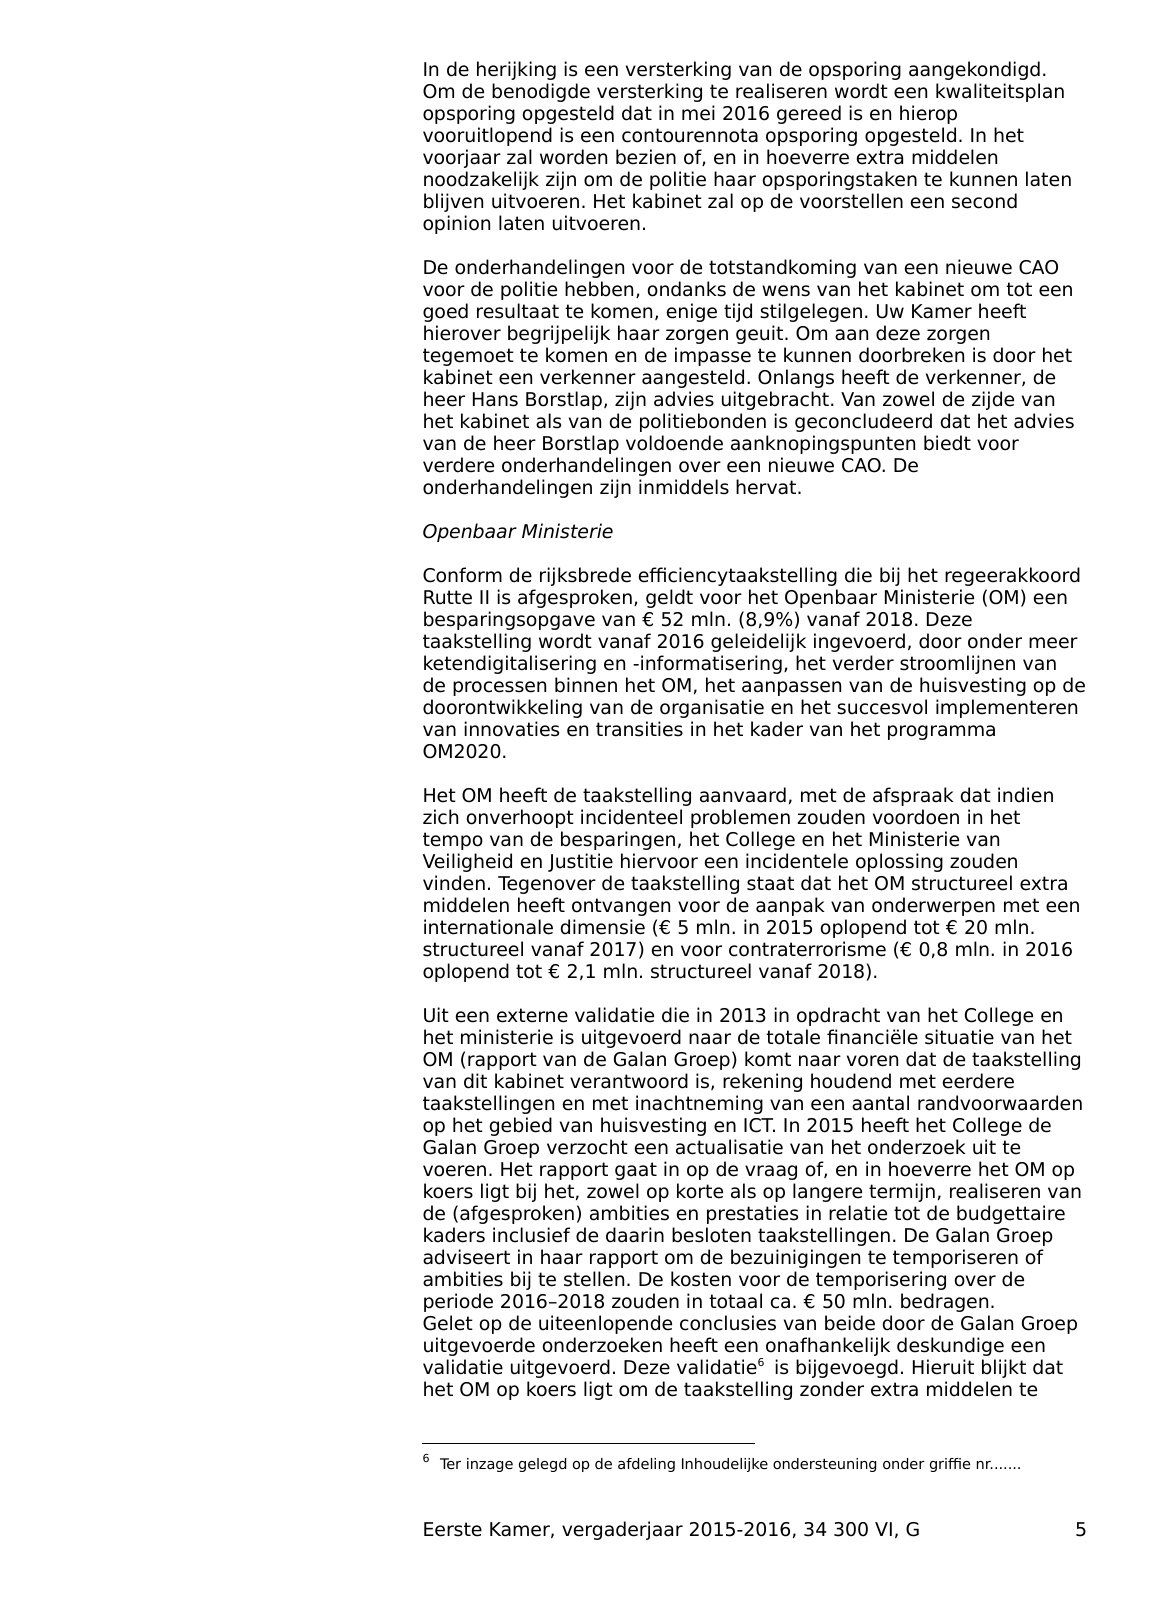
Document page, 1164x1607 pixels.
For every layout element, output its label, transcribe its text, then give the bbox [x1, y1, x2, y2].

text Conform de rijksbrede efficiencytaakstelling die bij het regeerakkoord Rutte II is afgesproken, geldt voor het Openbaar Ministerie (OM) een besparingsopgave van € 52 mln. (8,9%) vanaf 2018. Deze taakstelling wordt vanaf 2016 geleidelijk ingevoerd, door onder meer ketendigitalisering en -informatisering, het verder stroomlijnen van de processen binnen het OM, het aanpassen van de huisvesting op de doorontwikkeling van de organisatie en het succesvol implementeren van innovaties en transities in het kader van het programma OM2020. [422, 565, 1087, 763]
text Gelet op de uiteenlopende conclusies van beide door de Galan Groep uitgevoerde onderzoeken heeft een onafhankelijk deskundige een validatie uitgevoerd. Deze validatie is bijgevoegd. Hieruit blijkt dat het OM op koers ligt om de taakstelling zonder extra middelen te [422, 1313, 1087, 1401]
text Het OM heeft de taakstelling aanvaard, met de afspraak dat indien zich onverhoopt incidenteel problemen zouden voordoen in het tempo van de besparingen, het College en het Ministerie van Veiligheid en Justitie hiervoor een incidentele oplossing zouden vinden. Tegenover de taakstelling staat dat het OM structureel extra middelen heeft ontvangen voor de aanpak van onderwerpen met een internationale dimensie (€ 5 mln. in 2015 oplopend tot € 20 mln. structureel vanaf 2017) en voor contraterrorisme (€ 0,8 mln. in 2016 oplopend tot € 2,1 mln. structureel vanaf 2018). [422, 785, 1087, 983]
subtitle Openbaar Ministerie [422, 521, 1087, 543]
text Uit een externe validatie die in 2013 in opdracht van het College en het ministerie is uitgevoerd naar de totale financiële situatie van het OM (rapport van de Galan Groep) komt naar voren dat de taakstelling van dit kabinet verantwoord is, rekening houdend met eerdere taakstellingen en met inachtneming van een aantal randvoorwaarden op het gebied van huisvesting en ICT. In 2015 heeft het College de Galan Groep verzocht een actualisatie van het onderzoek uit te voeren. Het rapport gaat in op de vraag of, en in hoeverre het OM op koers ligt bij het, zowel op korte als op langere termijn, realiseren van de (afgesproken) ambities en prestaties in relatie tot de budgettaire kaders inclusief de daarin besloten taakstellingen. De Galan Groep adviseert in haar rapport om de bezuinigingen te temporiseren of ambities bij te stellen. De kosten voor de temporisering over de periode 2016–2018 zouden in totaal ca. € 50 mln. bedragen. [422, 1005, 1087, 1313]
text De onderhandelingen voor de totstandkoming van een nieuwe CAO voor de politie hebben, ondanks de wens van het kabinet om tot een goed resultaat te komen, enige tijd stilgelegen. Uw Kamer heeft hierover begrijpelijk haar zorgen geuit. Om aan deze zorgen tegemoet te komen en de impasse te kunnen doorbreken is door het kabinet een verkenner aangesteld. Onlangs heeft de verkenner, de heer Hans Borstlap, zijn advies uitgebracht. Van zowel de zijde van het kabinet als van de politiebonden is geconcludeerd dat het advies van de heer Borstlap voldoende aanknopingspunten biedt voor verdere onderhandelingen over een nieuwe CAO. De onderhandelingen zijn inmiddels hervat. [422, 257, 1087, 499]
text In de herijking is een versterking van de opsporing aangekondigd. Om de benodigde versterking te realiseren wordt een kwaliteitsplan opsporing opgesteld dat in mei 2016 gereed is en hierop vooruitlopend is een contourennota opsporing opgesteld. In het voorjaar zal worden bezien of, en in hoeverre extra middelen noodzakelijk zijn om de politie haar opsporingstaken te kunnen laten blijven uitvoeren. Het kabinet zal op de voorstellen een second opinion laten uitvoeren. [422, 59, 1087, 235]
text Ter inzage gelegd op de afdeling Inhoudelijke ondersteuning onder griffie nr....... [422, 1452, 1087, 1474]
